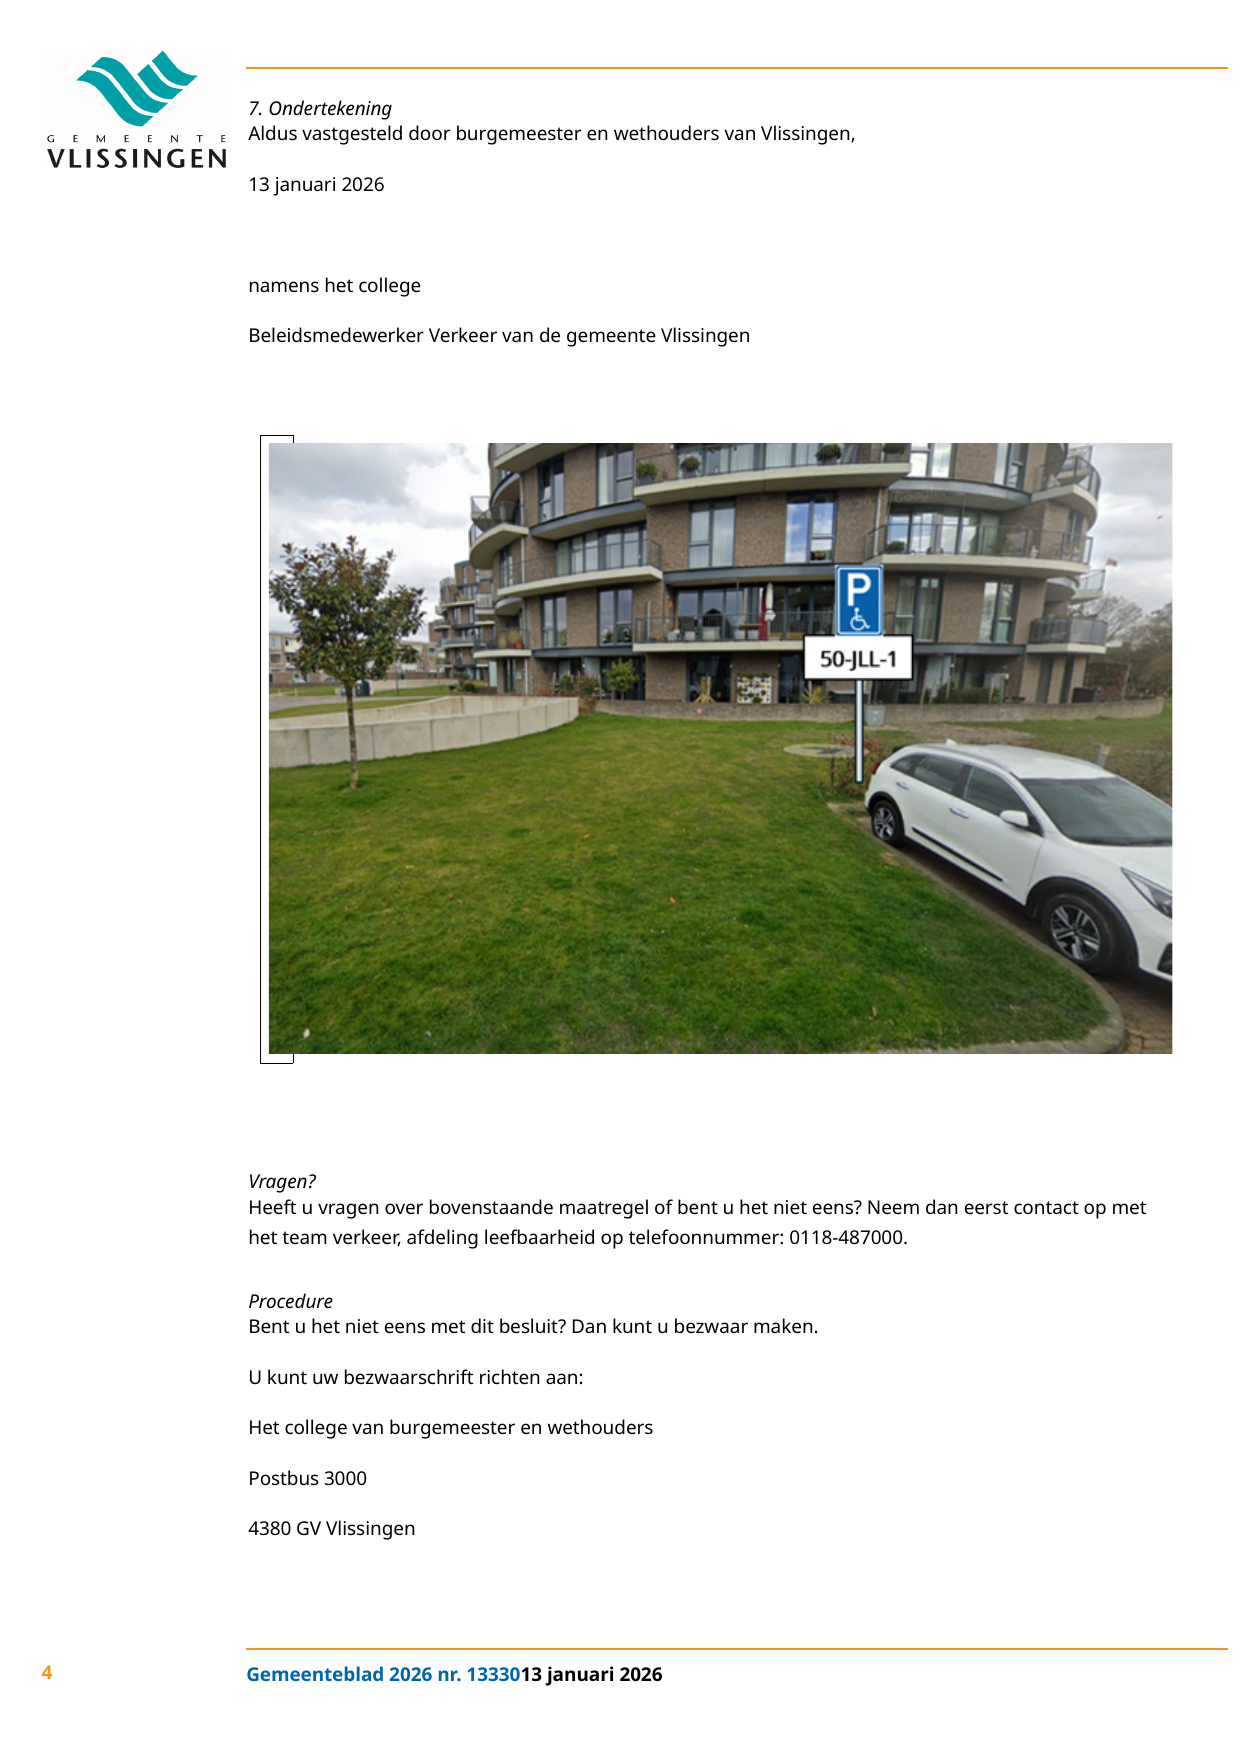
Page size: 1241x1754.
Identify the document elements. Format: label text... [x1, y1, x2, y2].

text Postbus 3000 [248, 1465, 1152, 1491]
text Bent u het niet eens met dit besluit? Dan kunt u bezwaar maken. [248, 1314, 1152, 1339]
text U kunt uw bezwaarschrift richten aan: [248, 1364, 1152, 1390]
text Aldus vastgesteld door burgemeester en wethouders van Vlissingen, [248, 121, 1152, 146]
text Beleidsmedewerker Verkeer van de gemeente Vlissingen [248, 322, 1152, 348]
picture [268, 443, 1173, 1054]
text Heeft u vragen over bovenstaande maatregel of bent u het niet eens? Neem dan eerst contact op met het team verkeer, afdeling leefbaarheid op telefoonnummer: 0118-487000. [248, 1194, 1152, 1250]
text 4380 GV Vlissingen [248, 1515, 1152, 1541]
text 7. Ondertekening [248, 95, 1152, 121]
text Vragen? [248, 1169, 1152, 1194]
picture [41, 47, 231, 172]
text 13 januari 2026 [248, 171, 1152, 197]
text Procedure [248, 1288, 1152, 1314]
text namens het college [248, 272, 1152, 297]
text Het college van burgemeester en wethouders [248, 1414, 1152, 1440]
